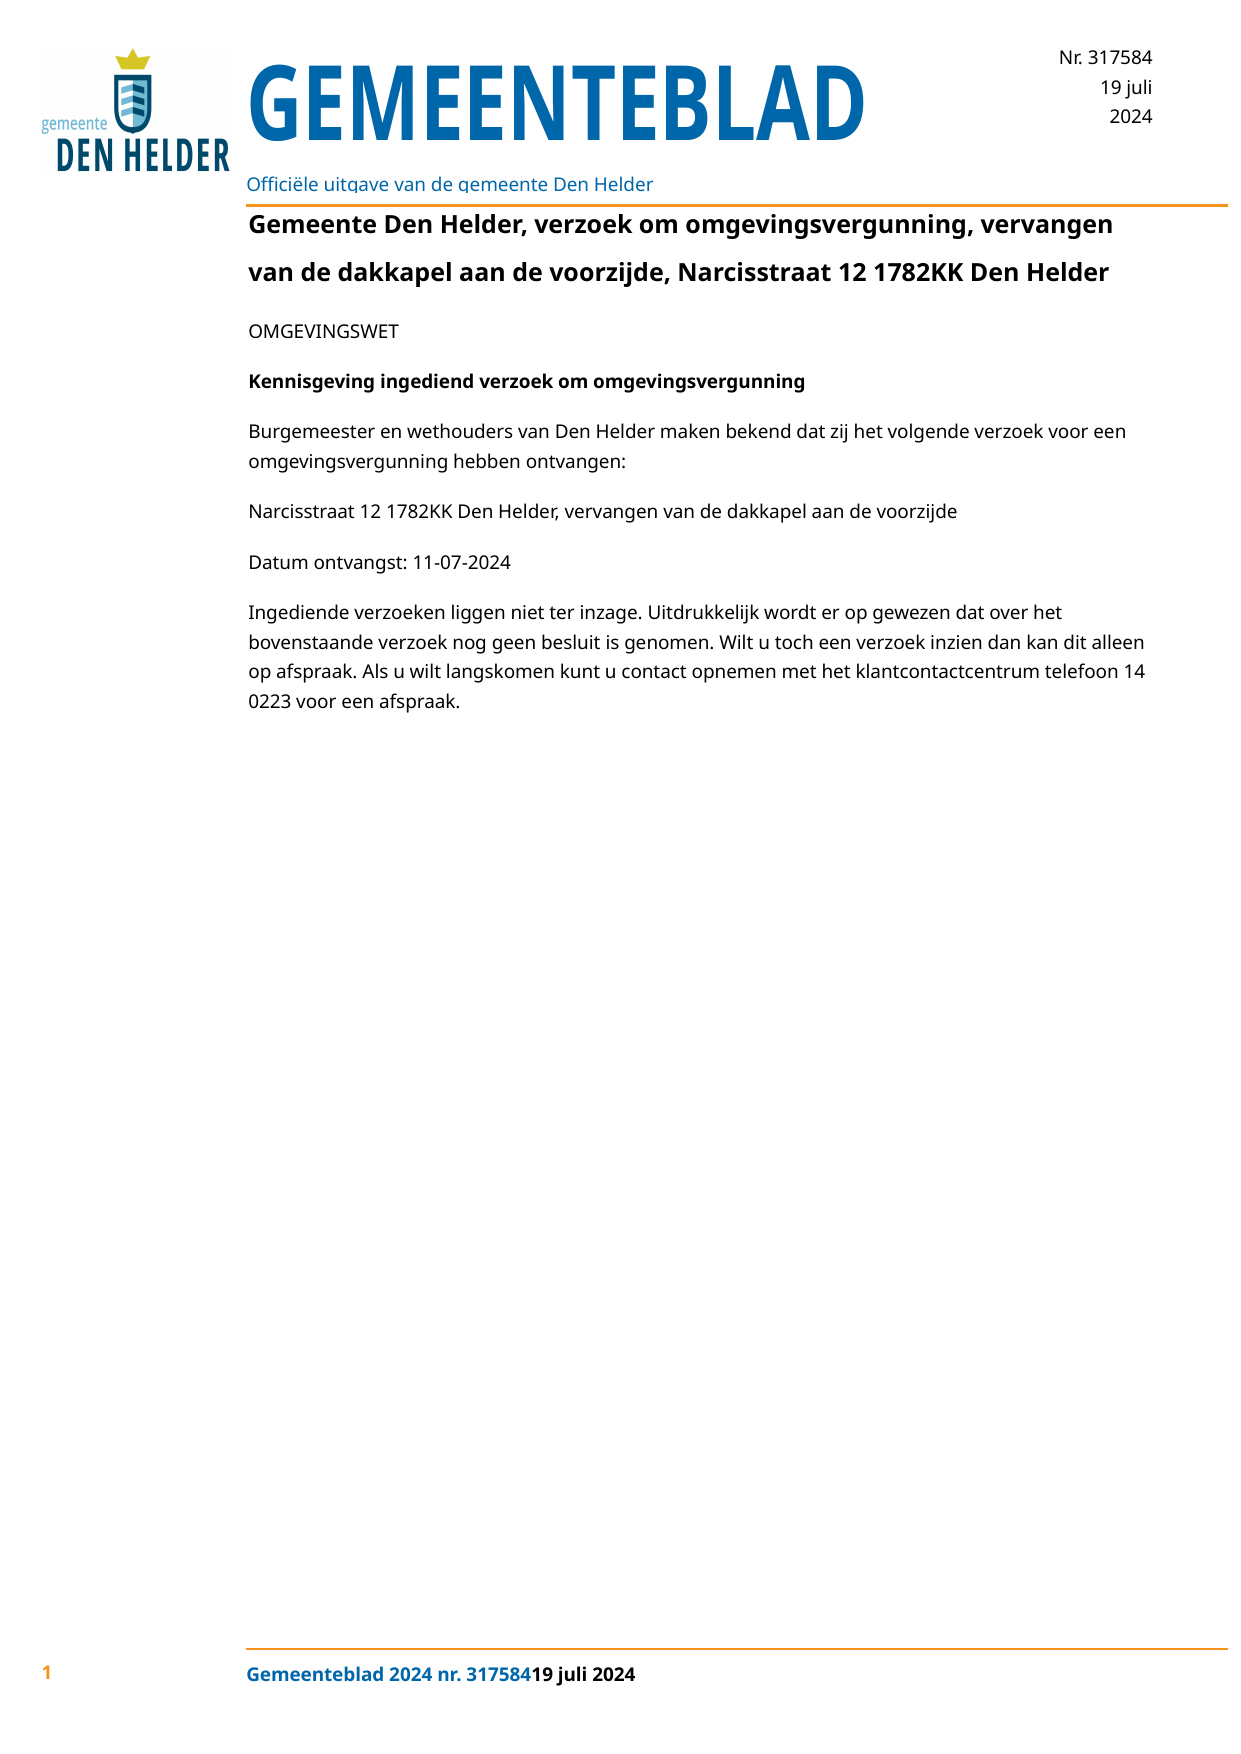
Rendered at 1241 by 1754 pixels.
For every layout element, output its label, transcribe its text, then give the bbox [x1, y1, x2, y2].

text Datum ontvangst: 11-07-2024 [248, 549, 1152, 575]
text OMGEVINGSWET [248, 318, 1152, 344]
picture [130, 157, 135, 172]
text Narcisstraat 12 1782KK Den Helder, vervangen van de dakkapel aan de voorzijde [248, 499, 1152, 524]
picture [63, 144, 68, 165]
picture [41, 47, 231, 172]
text Kennisgeving ingediend verzoek om omgevingsvergunning [248, 368, 1152, 394]
text Ingediende verzoeken liggen niet ter inzage. Uitdrukkelijk wordt er op gewezen dat over het bovenstaande verzoek nog geen besluit is genomen. Wilt u toch een verzoek inzien dan kan dit alleen op afspraak. Als u wilt langskomen kunt u contact opnemen met het klantcontactcentrum telefoon 14 0223 voor een afspraak. [248, 599, 1152, 714]
text Gemeente Den Helder, verzoek om omgevingsvergunning, vervangen van de dakkapel aan de voorzijde, Narcisstraat 12 1782KK Den Helder [248, 207, 1152, 288]
picture [100, 154, 106, 172]
picture [220, 160, 224, 172]
picture [182, 144, 187, 165]
text Burgemeester en wethouders van Den Helder maken bekend dat zij het volgende verzoek voor een omgevingsvergunning hebben ontvangen: [248, 419, 1152, 474]
